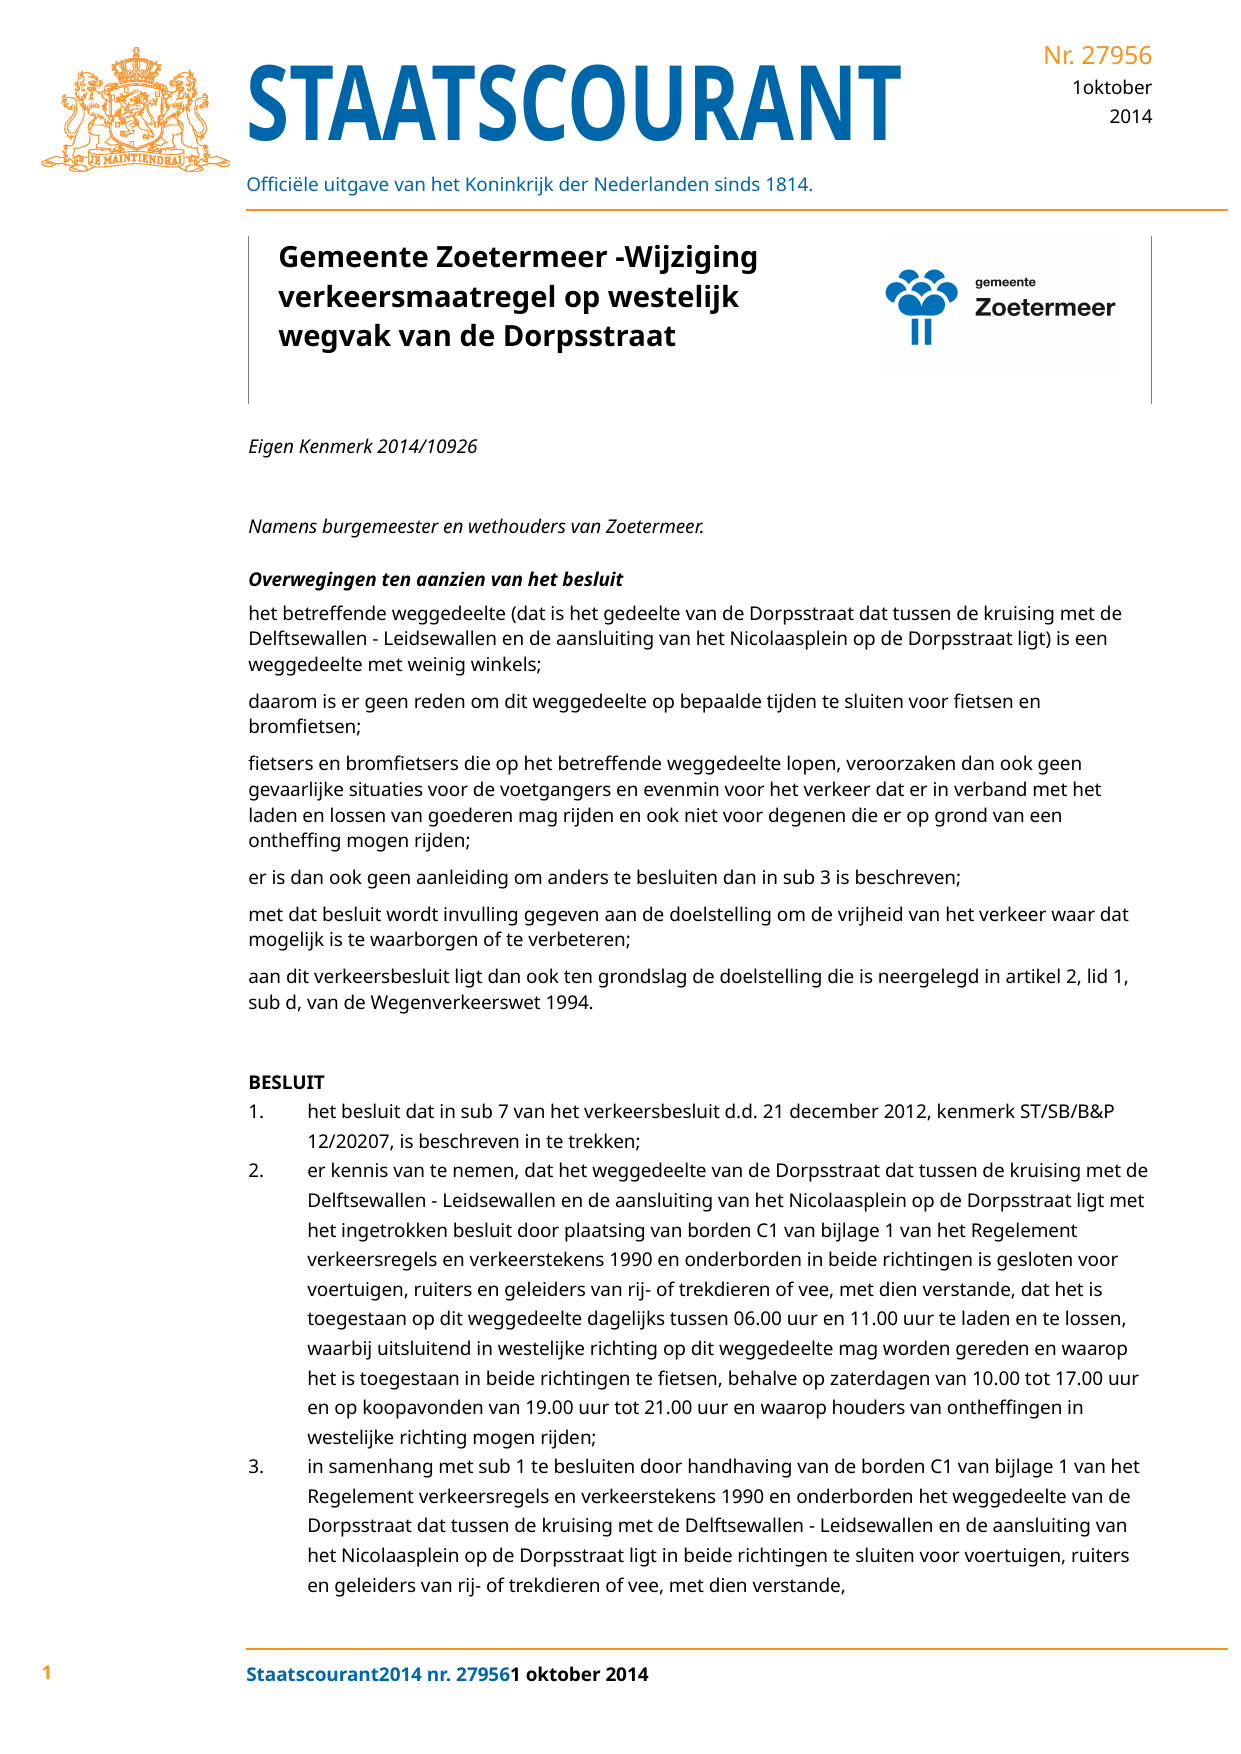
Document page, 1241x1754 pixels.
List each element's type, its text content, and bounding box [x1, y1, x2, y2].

list het besluit dat in sub 7 van het verkeersbesluit d.d. 21 december 2012, kenmerk ST/SB/B&P 12/20207, is beschreven in te trekken; [248, 1098, 1152, 1154]
table_header [850, 236, 1151, 404]
picture [882, 236, 1119, 378]
text Overwegingen ten aanzien van het besluit [248, 566, 1152, 592]
text BESLUIT [248, 1069, 1152, 1094]
text fietsers en bromfietsers die op het betreffende weggedeelte lopen, veroorzaken dan ook geen gevaarlijke situaties voor de voetgangers en evenmin voor het verkeer dat er in verband met het laden en lossen van goederen mag rijden en ook niet voor degenen die er op grond van een ontheffing mogen rijden; [248, 750, 1152, 853]
text aan dit verkeersbesluit ligt dan ook ten grondslag de doelstelling die is neergelegd in artikel 2, lid 1, sub d, van de Wegenverkeerswet 1994. [248, 963, 1152, 1015]
text Namens burgemeester en wethouders van Zoetermeer. [248, 513, 1152, 539]
list in samenhang met sub 1 te besluiten door handhaving van de borden C1 van bijlage 1 van het Regelement verkeersregels en verkeerstekens 1990 en onderborden het weggedeelte van de Dorpsstraat dat tussen de kruising met de Delftsewallen - Leidsewallen en de aansluiting van het Nicolaasplein op de Dorpsstraat ligt in beide richtingen te sluiten voor voertuigen, ruiters en geleiders van rij- of trekdieren of vee, met dien verstande, [248, 1453, 1152, 1597]
picture [41, 47, 231, 172]
text daarom is er geen reden om dit weggedeelte op bepaalde tijden te sluiten voor fietsen en bromfietsen; [248, 688, 1152, 739]
table_header Gemeente Zoetermeer -Wijziging verkeersmaatregel op westelijk wegvak van de Dorpsstraat [249, 236, 850, 404]
text er is dan ook geen aanleiding om anders te besluiten dan in sub 3 is beschreven; [248, 864, 1152, 890]
list er kennis van te nemen, dat het weggedeelte van de Dorpsstraat dat tussen de kruising met de Delftsewallen - Leidsewallen en de aansluiting van het Nicolaasplein op de Dorpsstraat ligt met het ingetrokken besluit door plaatsing van borden C1 van bijlage 1 van het Regelement verkeersregels en verkeerstekens 1990 en onderborden in beide richtingen is gesloten voor voertuigen, ruiters en geleiders van rij- of trekdieren of vee, met dien verstande, dat het is toegestaan op dit weggedeelte dagelijks tussen 06.00 uur en 11.00 uur te laden en te lossen, waarbij uitsluitend in westelijke richting op dit weggedeelte mag worden gereden en waarop het is toegestaan in beide richtingen te fietsen, behalve op zaterdagen van 10.00 tot 17.00 uur en op koopavonden van 19.00 uur tot 21.00 uur en waarop houders van ontheffingen in westelijke richting mogen rijden; [248, 1158, 1152, 1449]
text Eigen Kenmerk 2014/10926 [248, 433, 1152, 459]
text met dat besluit wordt invulling gegeven aan de doelstelling om de vrijheid van het verkeer waar dat mogelijk is te waarborgen of te verbeteren; [248, 901, 1152, 952]
text het betreffende weggedeelte (dat is het gedeelte van de Dorpsstraat dat tussen de kruising met de Delftsewallen - Leidsewallen en de aansluiting van het Nicolaasplein op de Dorpsstraat ligt) is een weggedeelte met weinig winkels; [248, 600, 1152, 677]
